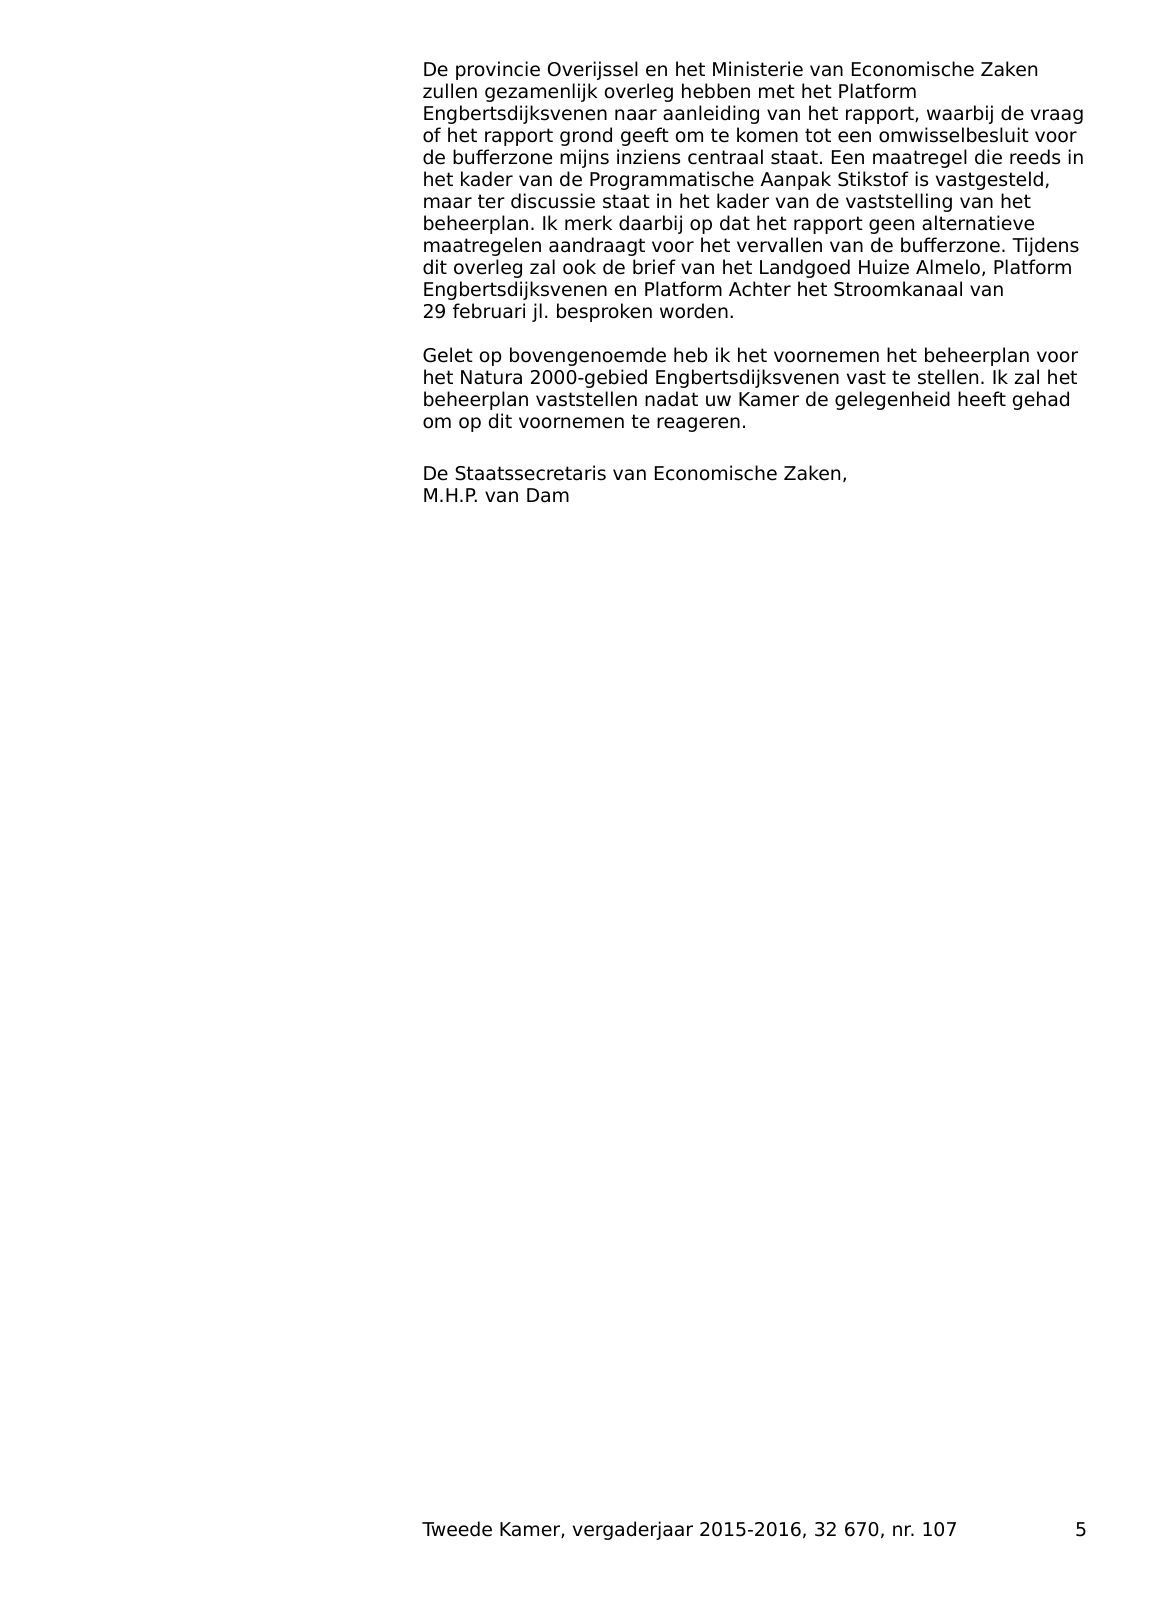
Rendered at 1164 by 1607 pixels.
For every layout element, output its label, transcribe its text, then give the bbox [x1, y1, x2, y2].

text De provincie Overijssel en het Ministerie van Economische Zaken zullen gezamenlijk overleg hebben met het Platform Engbertsdijksvenen naar aanleiding van het rapport, waarbij de vraag of het rapport grond geeft om te komen tot een omwisselbesluit voor de bufferzone mijns inziens centraal staat. Een maatregel die reeds in het kader van de Programmatische Aanpak Stikstof is vastgesteld, maar ter discussie staat in het kader van de vaststelling van het beheerplan. Ik merk daarbij op dat het rapport geen alternatieve maatregelen aandraagt voor het vervallen van de bufferzone. Tijdens dit overleg zal ook de brief van het Landgoed Huize Almelo, Platform Engbertsdijksvenen en Platform Achter het Stroomkanaal van 29 februari jl. besproken worden. [422, 59, 1087, 323]
text Gelet op bovengenoemde heb ik het voornemen het beheerplan voor het Natura 2000-gebied Engbertsdijksvenen vast te stellen. Ik zal het beheerplan vaststellen nadat uw Kamer de gelegenheid heeft gehad om op dit voornemen te reageren. [422, 345, 1087, 433]
text De Staatssecretaris van Economische Zaken, M.H.P. van Dam [422, 463, 1087, 507]
